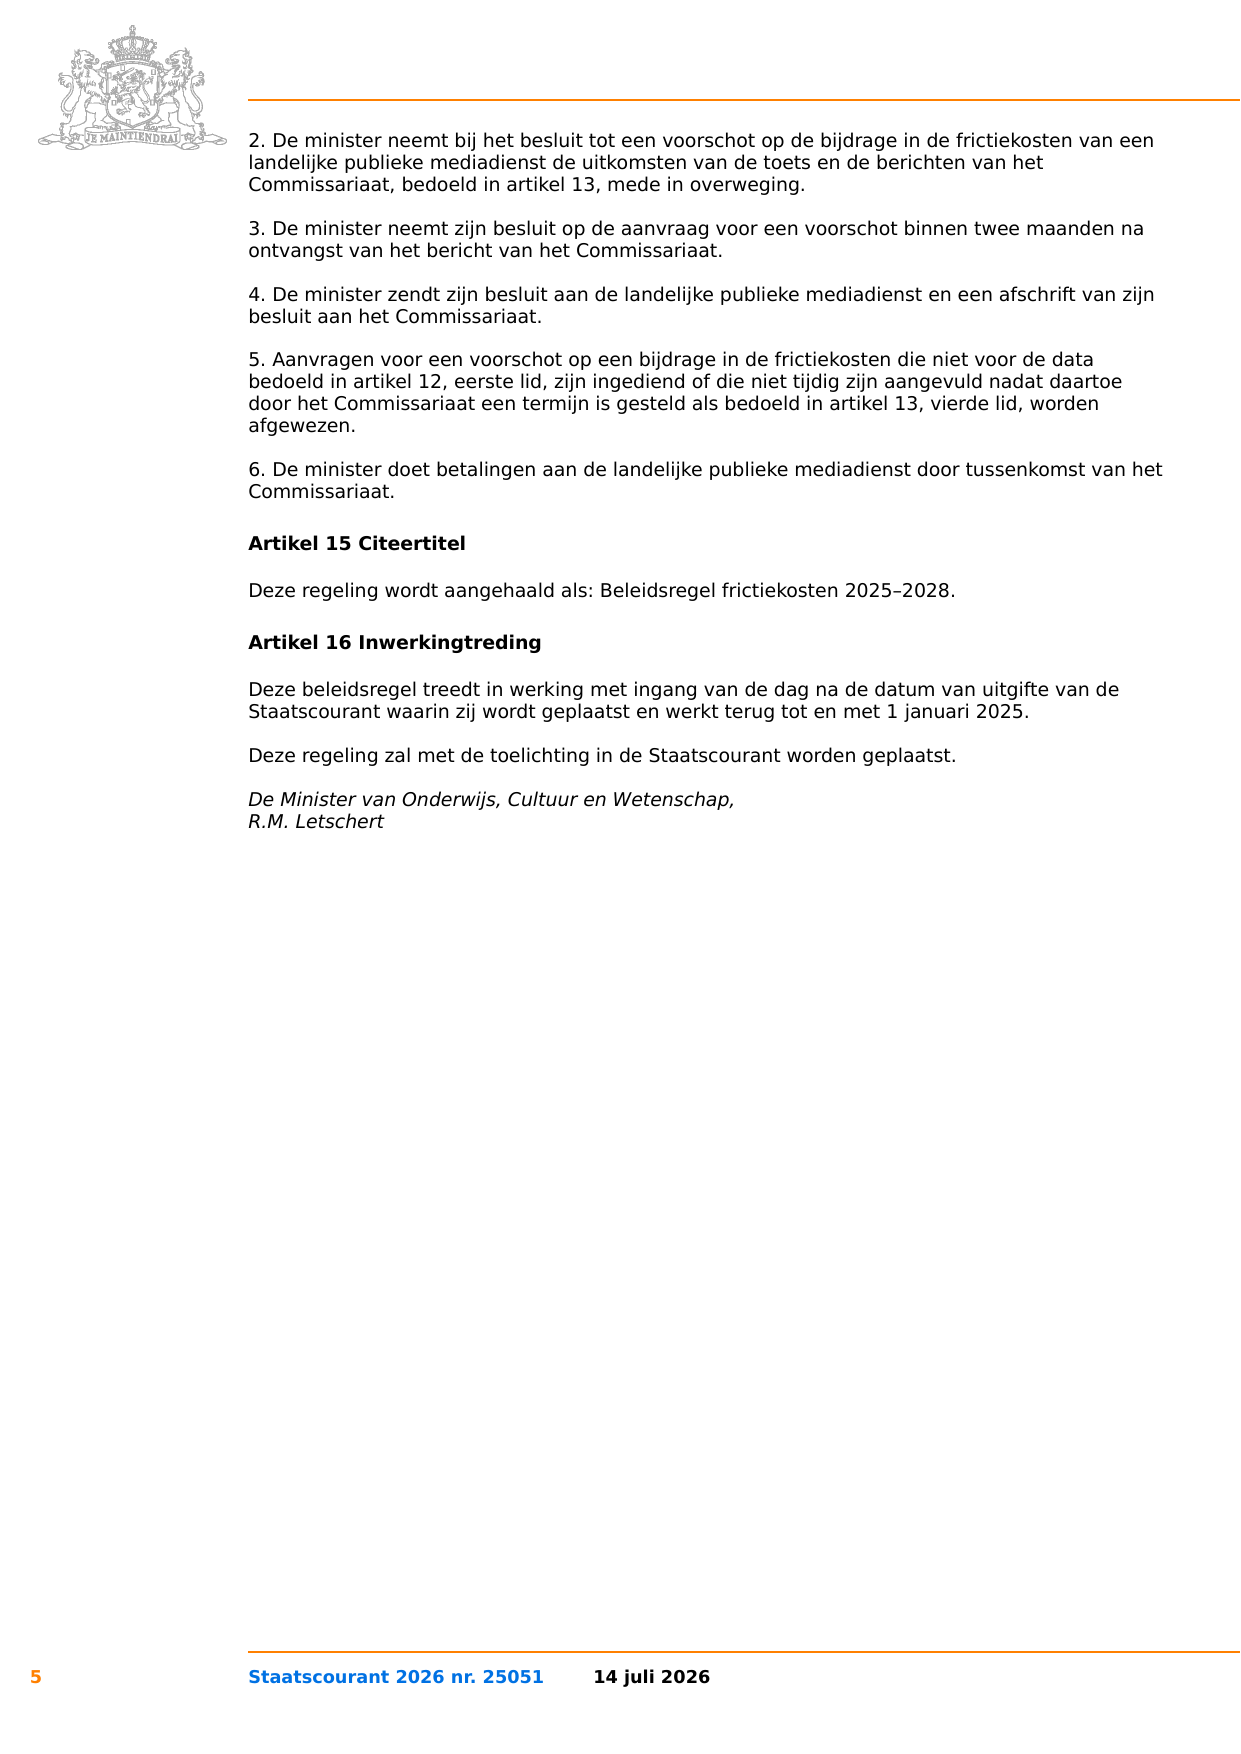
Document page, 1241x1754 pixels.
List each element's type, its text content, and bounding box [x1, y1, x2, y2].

text Deze regeling zal met de toelichting in de Staatscourant worden geplaatst. [248, 745, 1163, 767]
picture [38, 25, 227, 150]
text 4. De minister zendt zijn besluit aan de landelijke publieke mediadienst en een afschrift van zijn besluit aan het Commissariaat. [248, 283, 1163, 327]
text 2. De minister neemt bij het besluit tot een voorschot op de bijdrage in de frictiekosten van een landelijke publieke mediadienst de uitkomsten van de toets en de berichten van het Commissariaat, bedoeld in artikel 13, mede in overweging. [248, 130, 1163, 196]
text 6. De minister doet betalingen aan de landelijke publieke mediadienst door tussenkomst van het Commissariaat. [248, 459, 1163, 503]
text 3. De minister neemt zijn besluit op de aanvraag voor een voorschot binnen twee maanden na ontvangst van het bericht van het Commissariaat. [248, 218, 1163, 262]
text 5. Aanvragen voor een voorschot op een bijdrage in de frictiekosten die niet voor de data bedoeld in artikel 12, eerste lid, zijn ingediend of die niet tijdig zijn aangevuld nadat daartoe door het Commissariaat een termijn is gesteld als bedoeld in artikel 13, vierde lid, worden afgewezen. [248, 349, 1163, 437]
text De Minister van Onderwijs, Cultuur en Wetenschap, R.M. Letschert [248, 789, 1163, 833]
subtitle Artikel 16 Inwerkingtreding [248, 632, 1163, 654]
text Deze regeling wordt aangehaald als: Beleidsregel frictiekosten 2025–2028. [248, 580, 1163, 602]
subtitle Artikel 15 Citeertitel [248, 533, 1163, 555]
text Deze beleidsregel treedt in werking met ingang van de dag na de datum van uitgifte van de Staatscourant waarin zij wordt geplaatst en werkt terug tot en met 1 januari 2025. [248, 679, 1163, 723]
